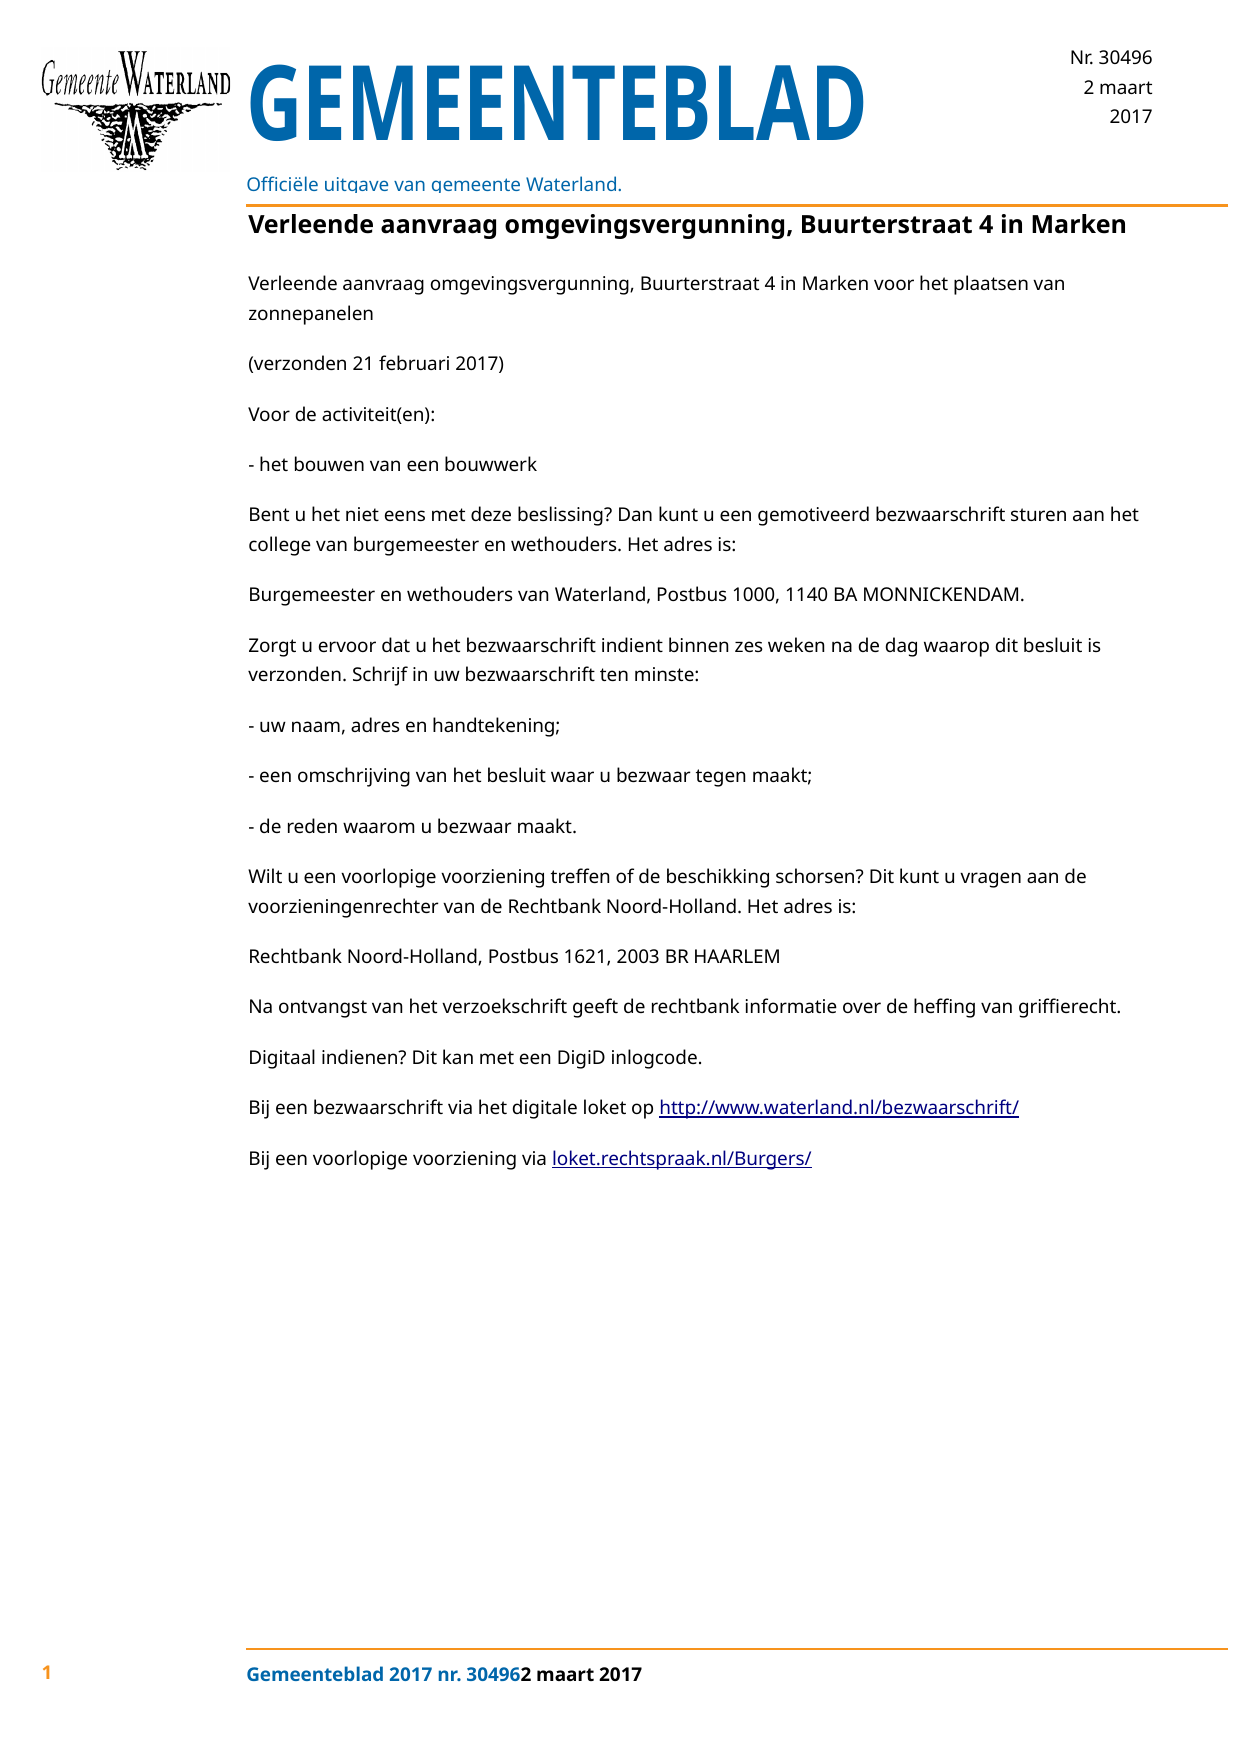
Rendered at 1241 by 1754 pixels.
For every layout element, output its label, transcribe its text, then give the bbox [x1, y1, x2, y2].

text - de reden waarom u bezwaar maakt. [248, 813, 1152, 838]
text Rechtbank Noord-Holland, Postbus 1621, 2003 BR HAARLEM [248, 943, 1152, 969]
text Bij een voorlopige voorziening via loket.rechtspraak.nl/Burgers/ [248, 1145, 1152, 1171]
text Burgemeester en wethouders van Waterland, Postbus 1000, 1140 BA MONNICKENDAM. [248, 582, 1152, 607]
text Bij een bezwaarschrift via het digitale loket op http://www.waterland.nl/bezwaarschrift/ [248, 1094, 1152, 1120]
text Verleende aanvraag omgevingsvergunning, Buurterstraat 4 in Marken voor het plaatsen van zonnepanelen [248, 270, 1152, 326]
text Bent u het niet eens met deze beslissing? Dan kunt u een gemotiveerd bezwaarschrift sturen aan het college van burgemeester en wethouders. Het adres is: [248, 502, 1152, 557]
text - uw naam, adres en handtekening; [248, 712, 1152, 738]
text Digitaal indienen? Dit kan met een DigiD inlogcode. [248, 1044, 1152, 1070]
text (verzonden 21 februari 2017) [248, 350, 1152, 376]
text - het bouwen van een bouwwerk [248, 451, 1152, 477]
text Voor de activiteit(en): [248, 401, 1152, 426]
text Zorgt u ervoor dat u het bezwaarschrift indient binnen zes weken na de dag waarop dit besluit is verzonden. Schrijf in uw bezwaarschrift ten minste: [248, 632, 1152, 687]
text Na ontvangst van het verzoekschrift geeft de rechtbank informatie over de heffing van griffierecht. [248, 994, 1152, 1019]
text - een omschrijving van het besluit waar u bezwaar tegen maakt; [248, 762, 1152, 788]
text Wilt u een voorlopige voorziening treffen of de beschikking schorsen? Dit kunt u vragen aan de voorzieningenrechter van de Rechtbank Noord-Holland. Het adres is: [248, 863, 1152, 918]
picture [41, 47, 231, 172]
text Verleende aanvraag omgevingsvergunning, Buurterstraat 4 in Marken [248, 207, 1152, 241]
